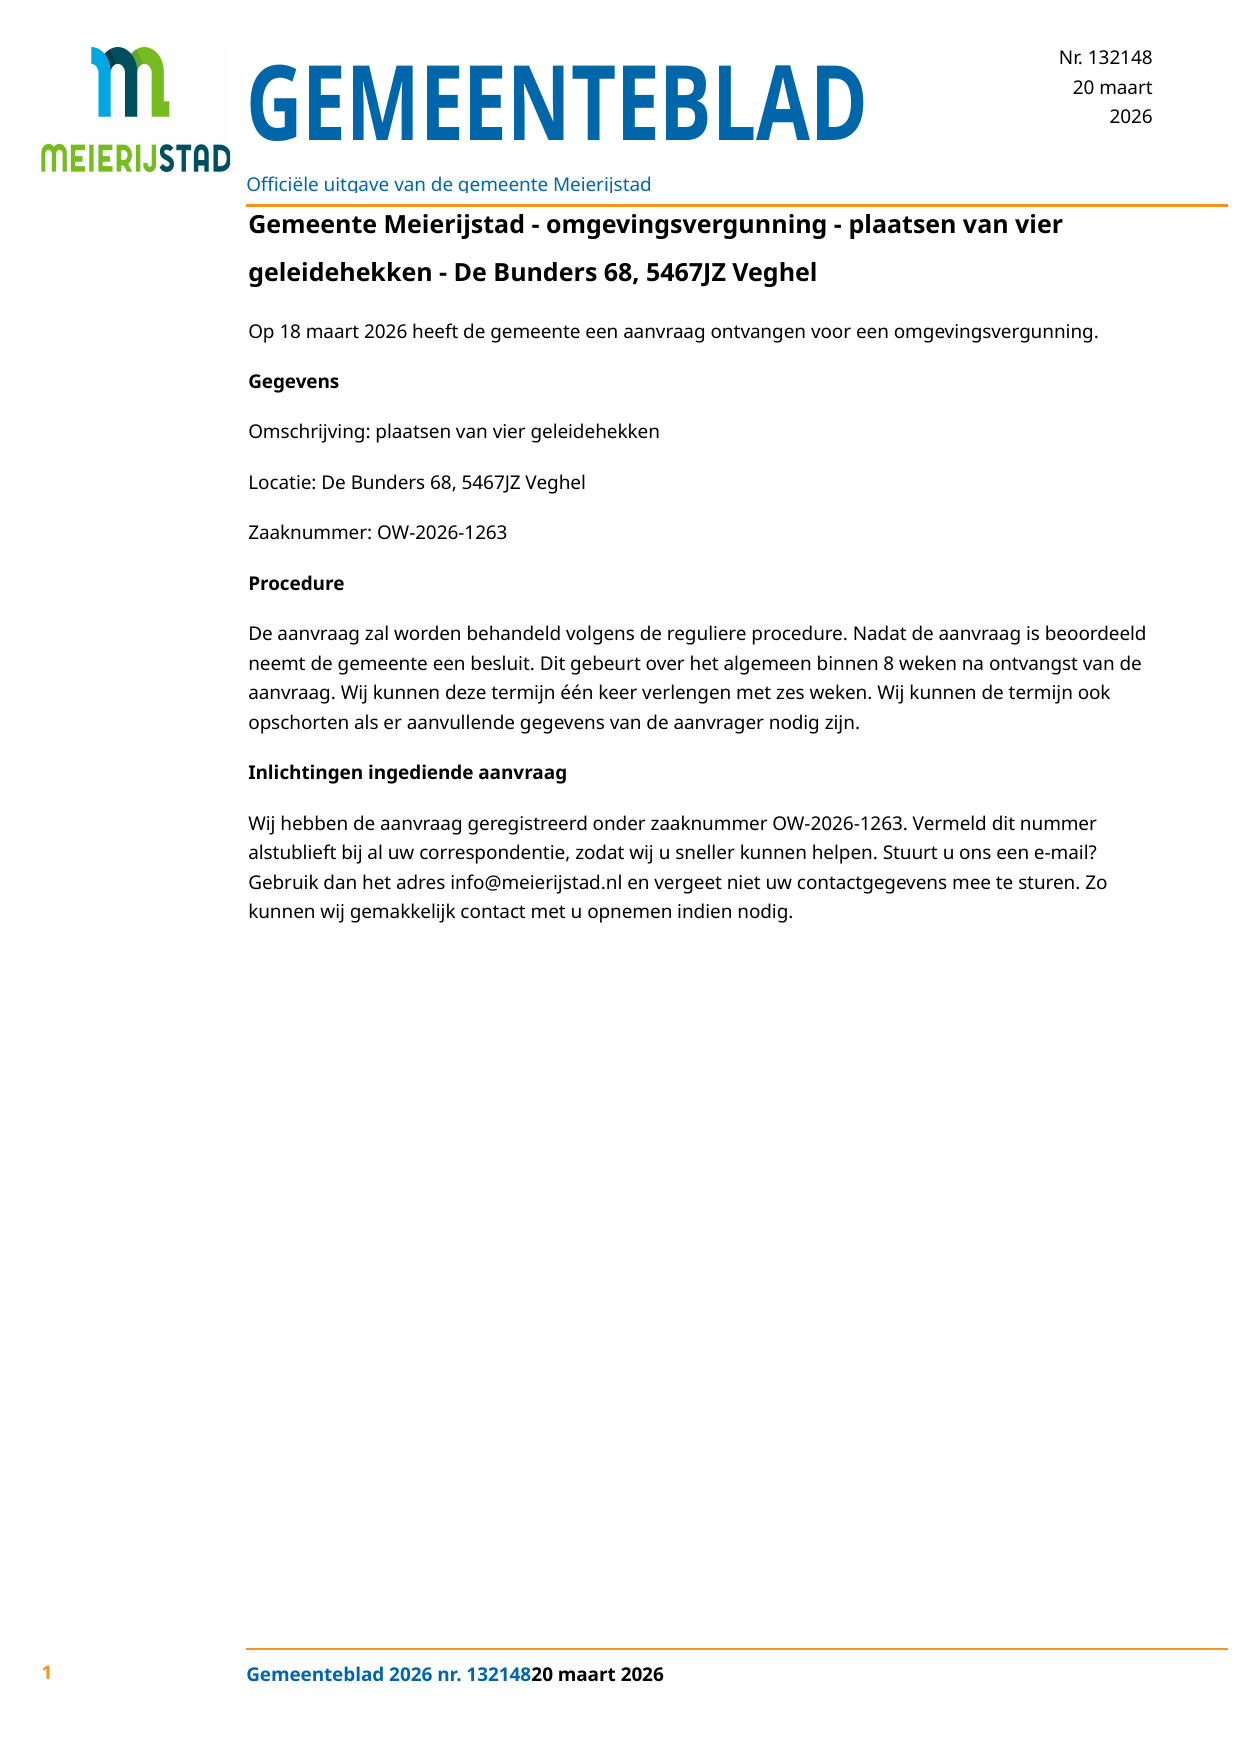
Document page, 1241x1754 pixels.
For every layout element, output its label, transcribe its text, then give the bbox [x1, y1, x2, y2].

text Omschrijving: plaatsen van vier geleidehekken [248, 419, 1152, 444]
text Wij hebben de aanvraag geregistreerd onder zaaknummer OW-2026-1263. Vermeld dit nummer alstublieft bij al uw correspondentie, zodat wij u sneller kunnen helpen. Stuurt u ons een e-mail? Gebruik dan het adres info@meierijstad.nl en vergeet niet uw contactgegevens mee te sturen. Zo kunnen wij gemakkelijk contact met u opnemen indien nodig. [248, 810, 1152, 924]
text Locatie: De Bunders 68, 5467JZ Veghel [248, 469, 1152, 495]
text Op 18 maart 2026 heeft de gemeente een aanvraag ontvangen voor een omgevingsvergunning. [248, 318, 1152, 344]
text Zaaknummer: OW-2026-1263 [248, 519, 1152, 545]
text De aanvraag zal worden behandeld volgens de reguliere procedure. Nadat de aanvraag is beoordeeld neemt de gemeente een besluit. Dit gebeurt over het algemeen binnen 8 weken na ontvangst van de aanvraag. Wij kunnen deze termijn één keer verlengen met zes weken. Wij kunnen de termijn ook opschorten als er aanvullende gegevens van de aanvrager nodig zijn. [248, 620, 1152, 735]
text Inlichtingen ingediende aanvraag [248, 759, 1152, 785]
text Gemeente Meierijstad - omgevingsvergunning - plaatsen van vier geleidehekken - De Bunders 68, 5467JZ Veghel [248, 207, 1152, 288]
text Procedure [248, 570, 1152, 596]
text Gegevens [248, 368, 1152, 394]
picture [41, 47, 231, 172]
